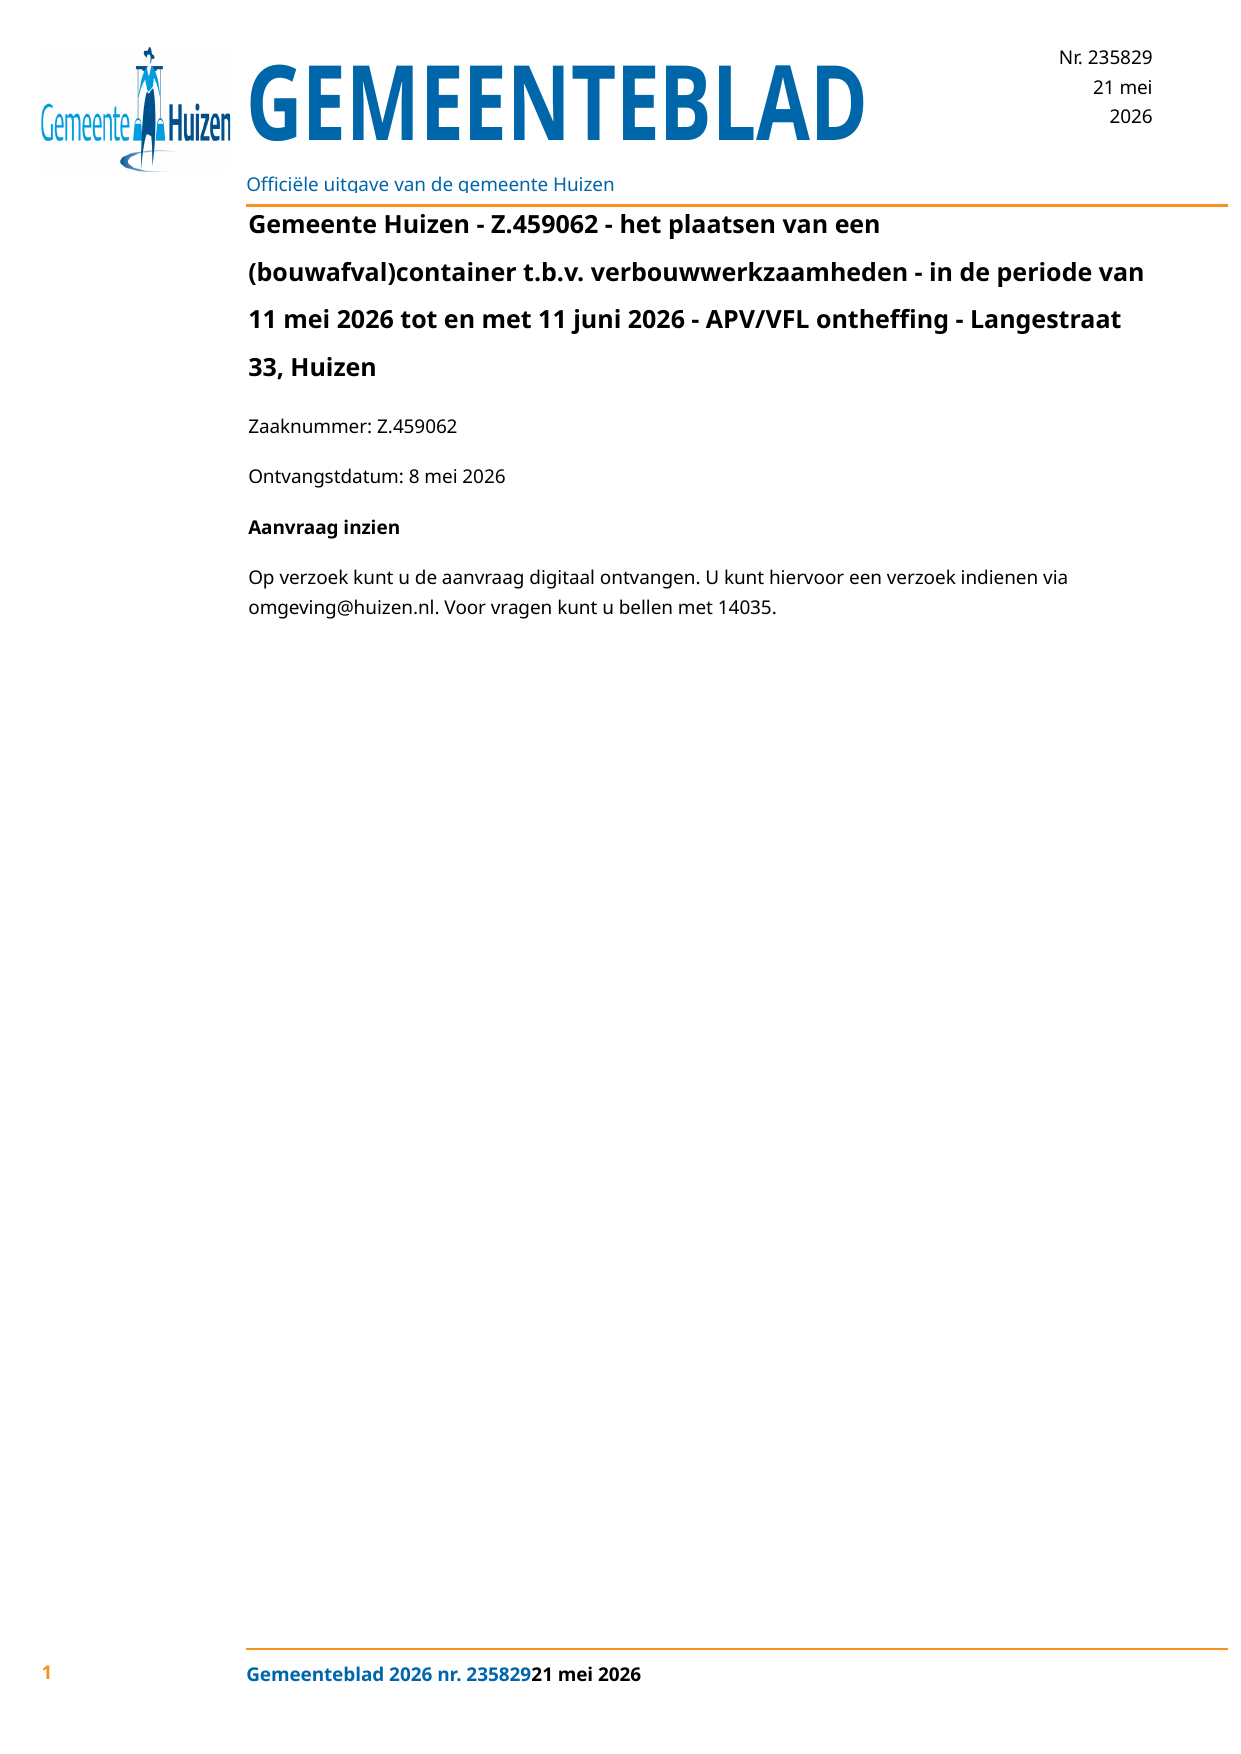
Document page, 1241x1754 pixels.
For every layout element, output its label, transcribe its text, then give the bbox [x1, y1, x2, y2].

text Op verzoek kunt u de aanvraag digitaal ontvangen. U kunt hiervoor een verzoek indienen via omgeving@huizen.nl. Voor vragen kunt u bellen met 14035. [248, 564, 1152, 620]
text Aanvraag inzien [248, 514, 1152, 540]
text Zaaknummer: Z.459062 [248, 413, 1152, 439]
text Gemeente Huizen - Z.459062 - het plaatsen van een (bouwafval)container t.b.v. verbouwwerkzaamheden - in de periode van 11 mei 2026 tot en met 11 juni 2026 - APV/VFL ontheffing - Langestraat 33, Huizen [248, 207, 1152, 384]
picture [41, 47, 231, 172]
text Ontvangstdatum: 8 mei 2026 [248, 463, 1152, 489]
